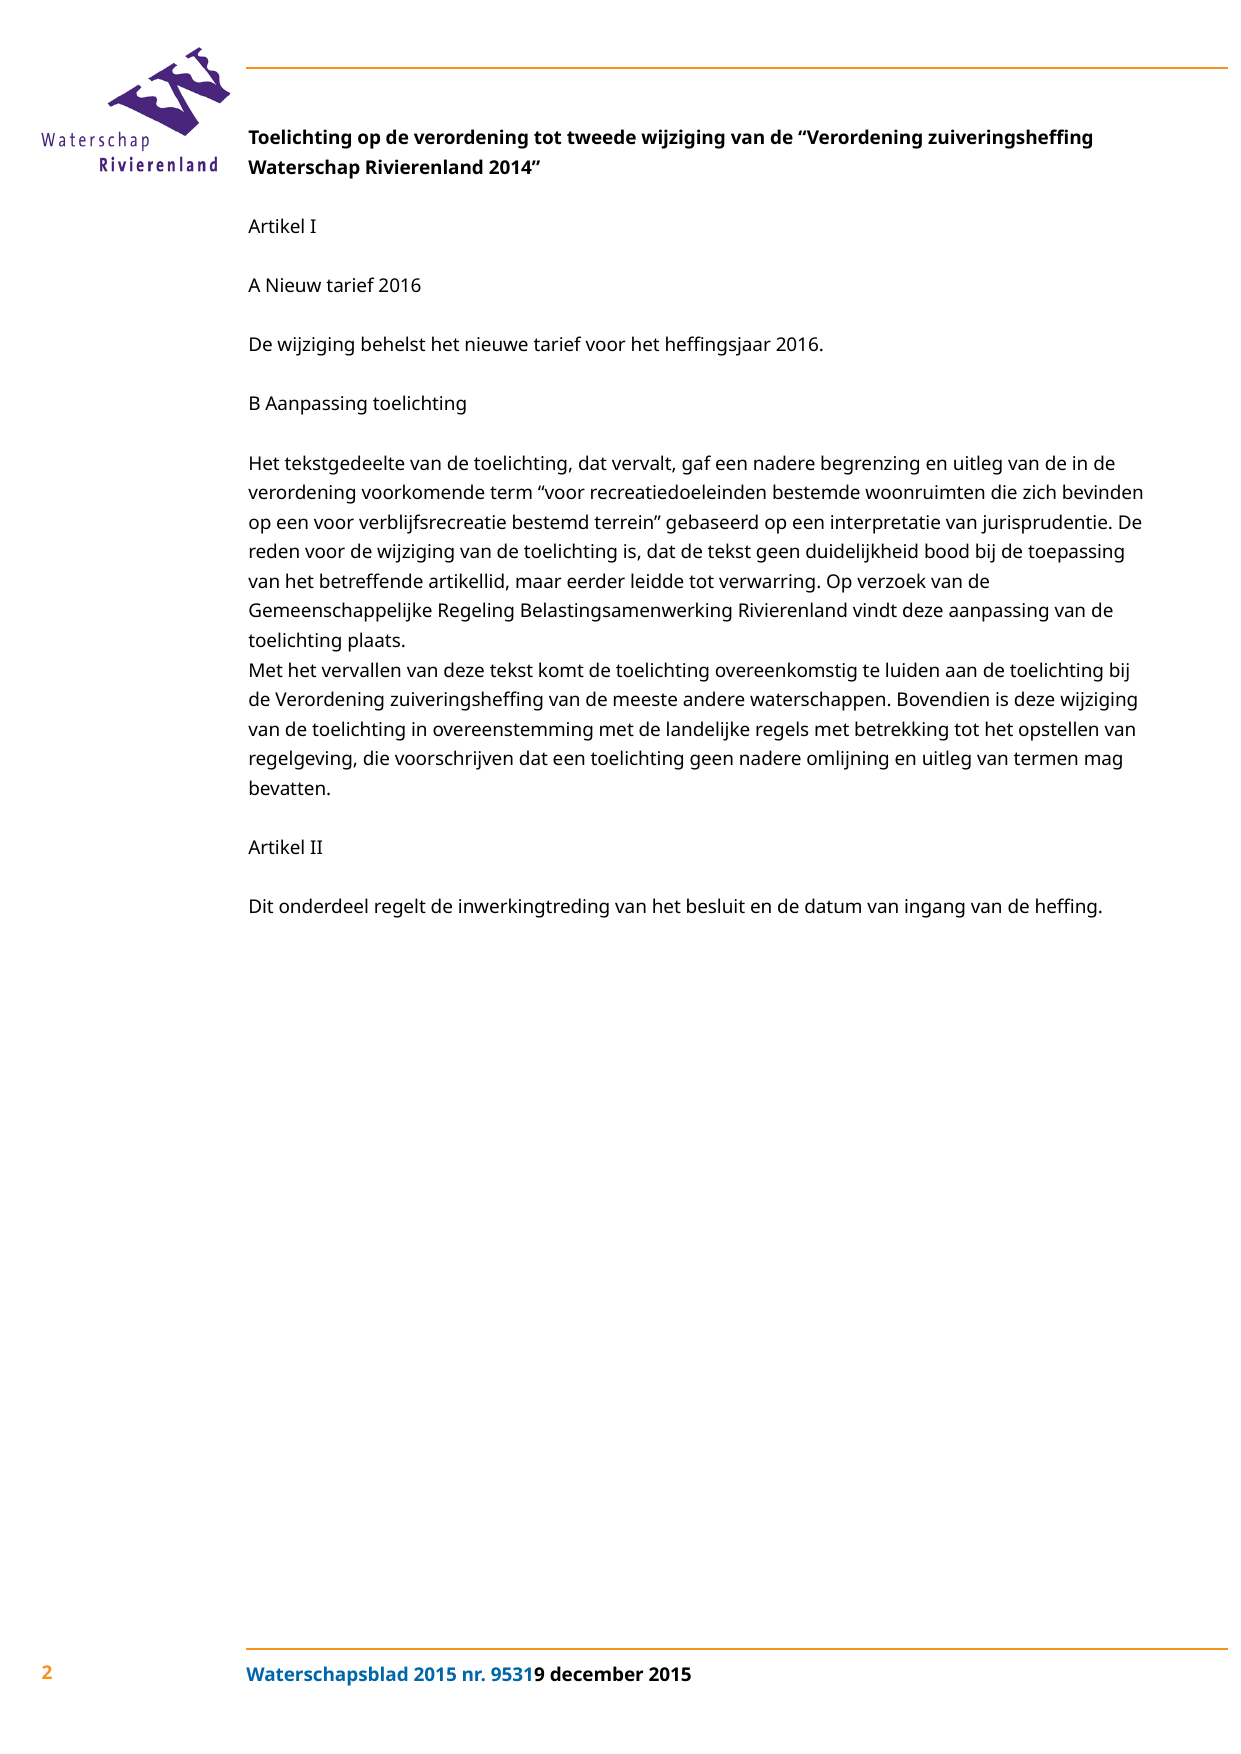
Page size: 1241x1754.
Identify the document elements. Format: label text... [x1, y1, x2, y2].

picture [41, 47, 231, 172]
text Dit onderdeel regelt de inwerkingtreding van het besluit en de datum van ingang van de heffing. [248, 893, 1152, 919]
text Toelichting op de verordening tot tweede wijziging van de “Verordening zuiveringsheffing Waterschap Rivierenland 2014” [248, 124, 1152, 180]
text Artikel II [248, 834, 1152, 860]
text B Aanpassing toelichting [248, 391, 1152, 416]
text Met het vervallen van deze tekst komt de toelichting overeenkomstig te luiden aan de toelichting bij de Verordening zuiveringsheffing van de meeste andere waterschappen. Bovendien is deze wijziging van de toelichting in overeenstemming met de landelijke regels met betrekking tot het opstellen van regelgeving, die voorschrijven dat een toelichting geen nadere omlijning en uitleg van termen mag bevatten. [248, 657, 1152, 801]
text Artikel I [248, 213, 1152, 239]
text Het tekstgedeelte van de toelichting, dat vervalt, gaf een nadere begrenzing en uitleg van de in de verordening voorkomende term “voor recreatiedoeleinden bestemde woonruimten die zich bevinden op een voor verblijfsrecreatie bestemd terrein” gebaseerd op een interpretatie van jurisprudentie. De reden voor de wijziging van de toelichting is, dat de tekst geen duidelijkheid bood bij de toepassing van het betreffende artikellid, maar eerder leidde tot verwarring. Op verzoek van de Gemeenschappelijke Regeling Belastingsamenwerking Rivierenland vindt deze aanpassing van de toelichting plaats. [248, 450, 1152, 653]
text A Nieuw tarief 2016 [248, 272, 1152, 298]
text De wijziging behelst het nieuwe tarief voor het heffingsjaar 2016. [248, 331, 1152, 357]
